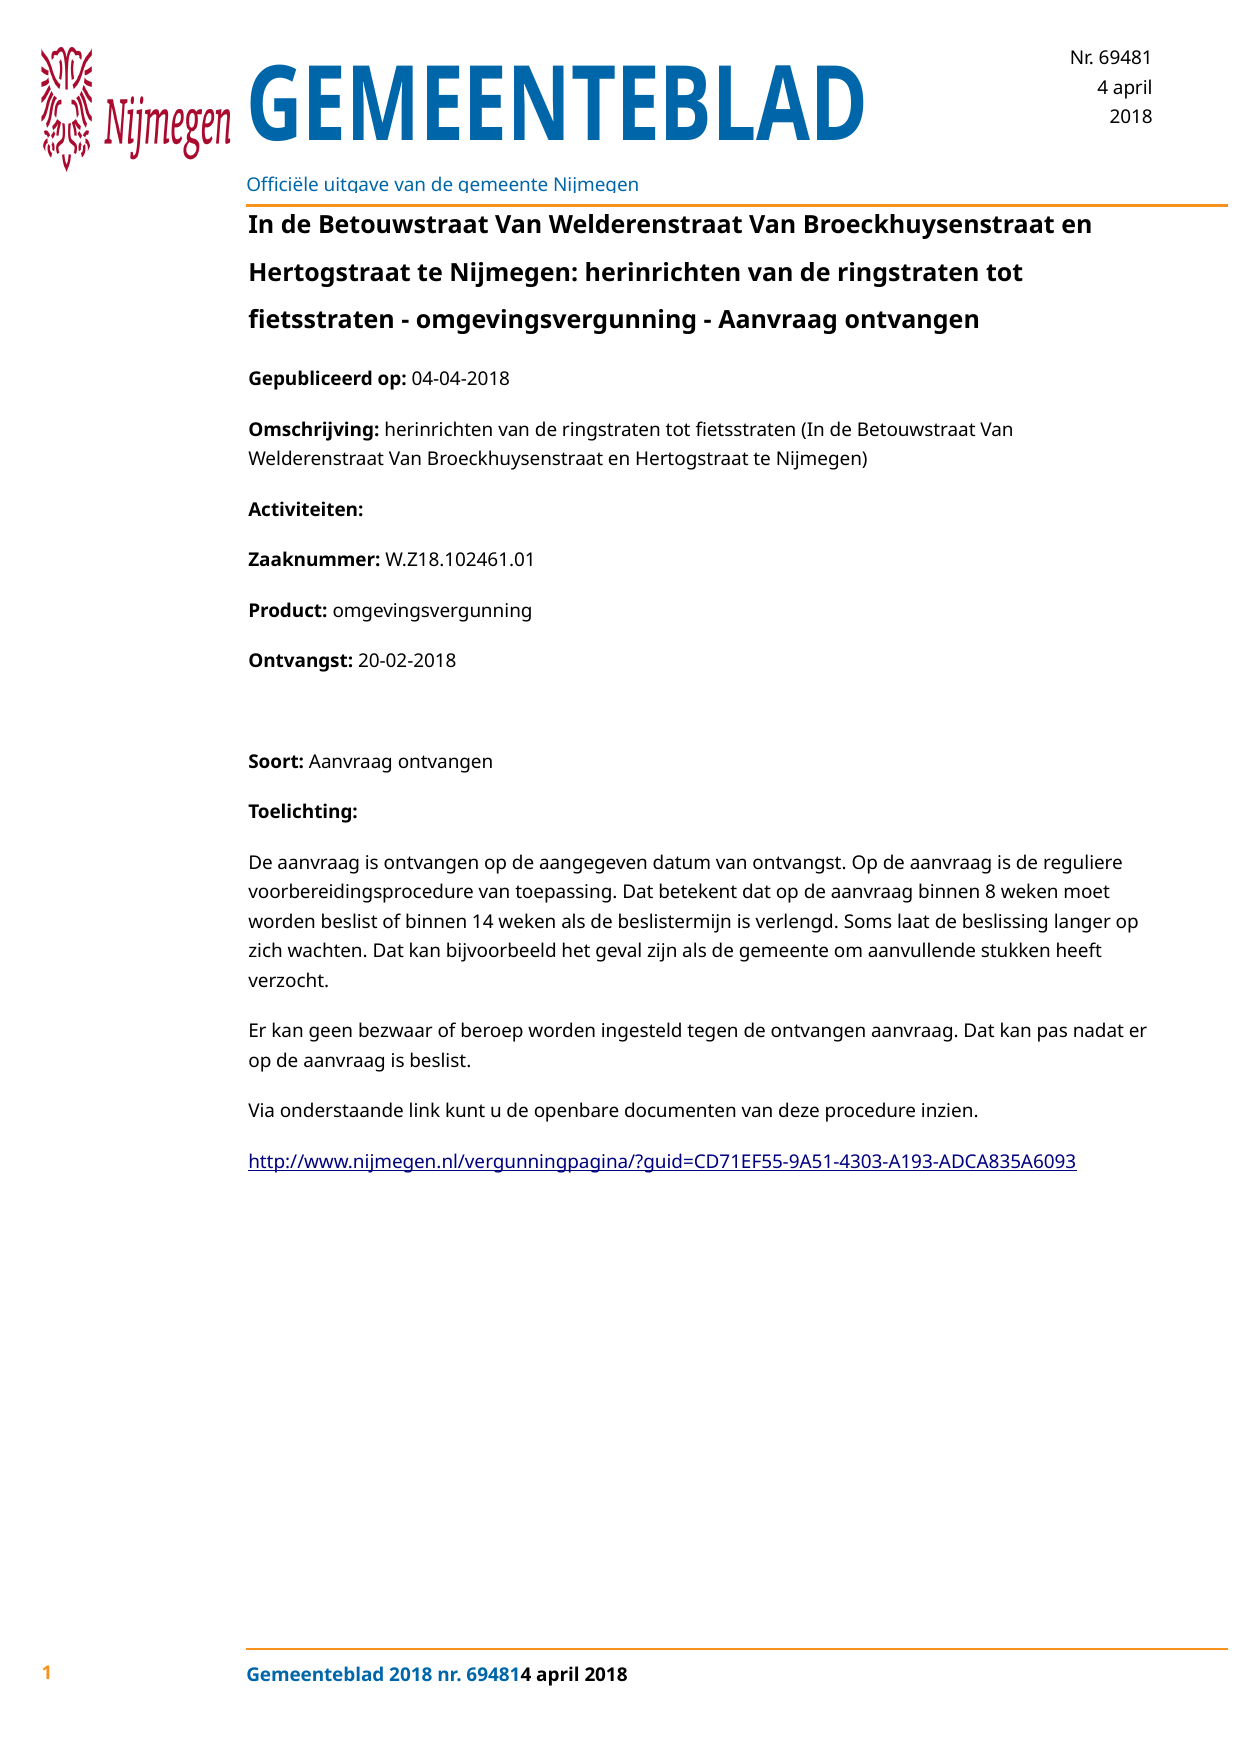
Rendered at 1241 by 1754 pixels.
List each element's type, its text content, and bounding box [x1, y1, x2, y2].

text Er kan geen bezwaar of beroep worden ingesteld tegen de ontvangen aanvraag. Dat kan pas nadat er op de aanvraag is beslist. [248, 1018, 1152, 1073]
picture [41, 47, 231, 172]
text Zaaknummer: W.Z18.102461.01 [248, 546, 1152, 572]
text Via onderstaande link kunt u de openbare documenten van deze procedure inzien. [248, 1098, 1152, 1123]
text Soort: Aanvraag ontvangen [248, 748, 1152, 774]
text Toelichting: [248, 798, 1152, 824]
text Activiteiten: [248, 496, 1152, 522]
text http://www.nijmegen.nl/vergunningpagina/?guid=CD71EF55-9A51-4303-A193-ADCA835A6093 [248, 1148, 1152, 1174]
text Gepubliceerd op: 04-04-2018 [248, 366, 1152, 391]
text Product: omgevingsvergunning [248, 597, 1152, 622]
text De aanvraag is ontvangen op de aangegeven datum van ontvangst. Op de aanvraag is de reguliere voorbereidingsprocedure van toepassing. Dat betekent dat op de aanvraag binnen 8 weken moet worden beslist of binnen 14 weken als de beslistermijn is verlengd. Soms laat de beslissing langer op zich wachten. Dat kan bijvoorbeeld het geval zijn als de gemeente om aanvullende stukken heeft verzocht. [248, 849, 1152, 993]
text Ontvangst: 20-02-2018 [248, 647, 1152, 673]
text In de Betouwstraat Van Welderenstraat Van Broeckhuysenstraat en Hertogstraat te Nijmegen: herinrichten van de ringstraten tot fietsstraten - omgevingsvergunning - Aanvraag ontvangen [248, 207, 1152, 336]
text Omschrijving: herinrichten van de ringstraten tot fietsstraten (In de Betouwstraat Van Welderenstraat Van Broeckhuysenstraat en Hertogstraat te Nijmegen) [248, 416, 1152, 471]
